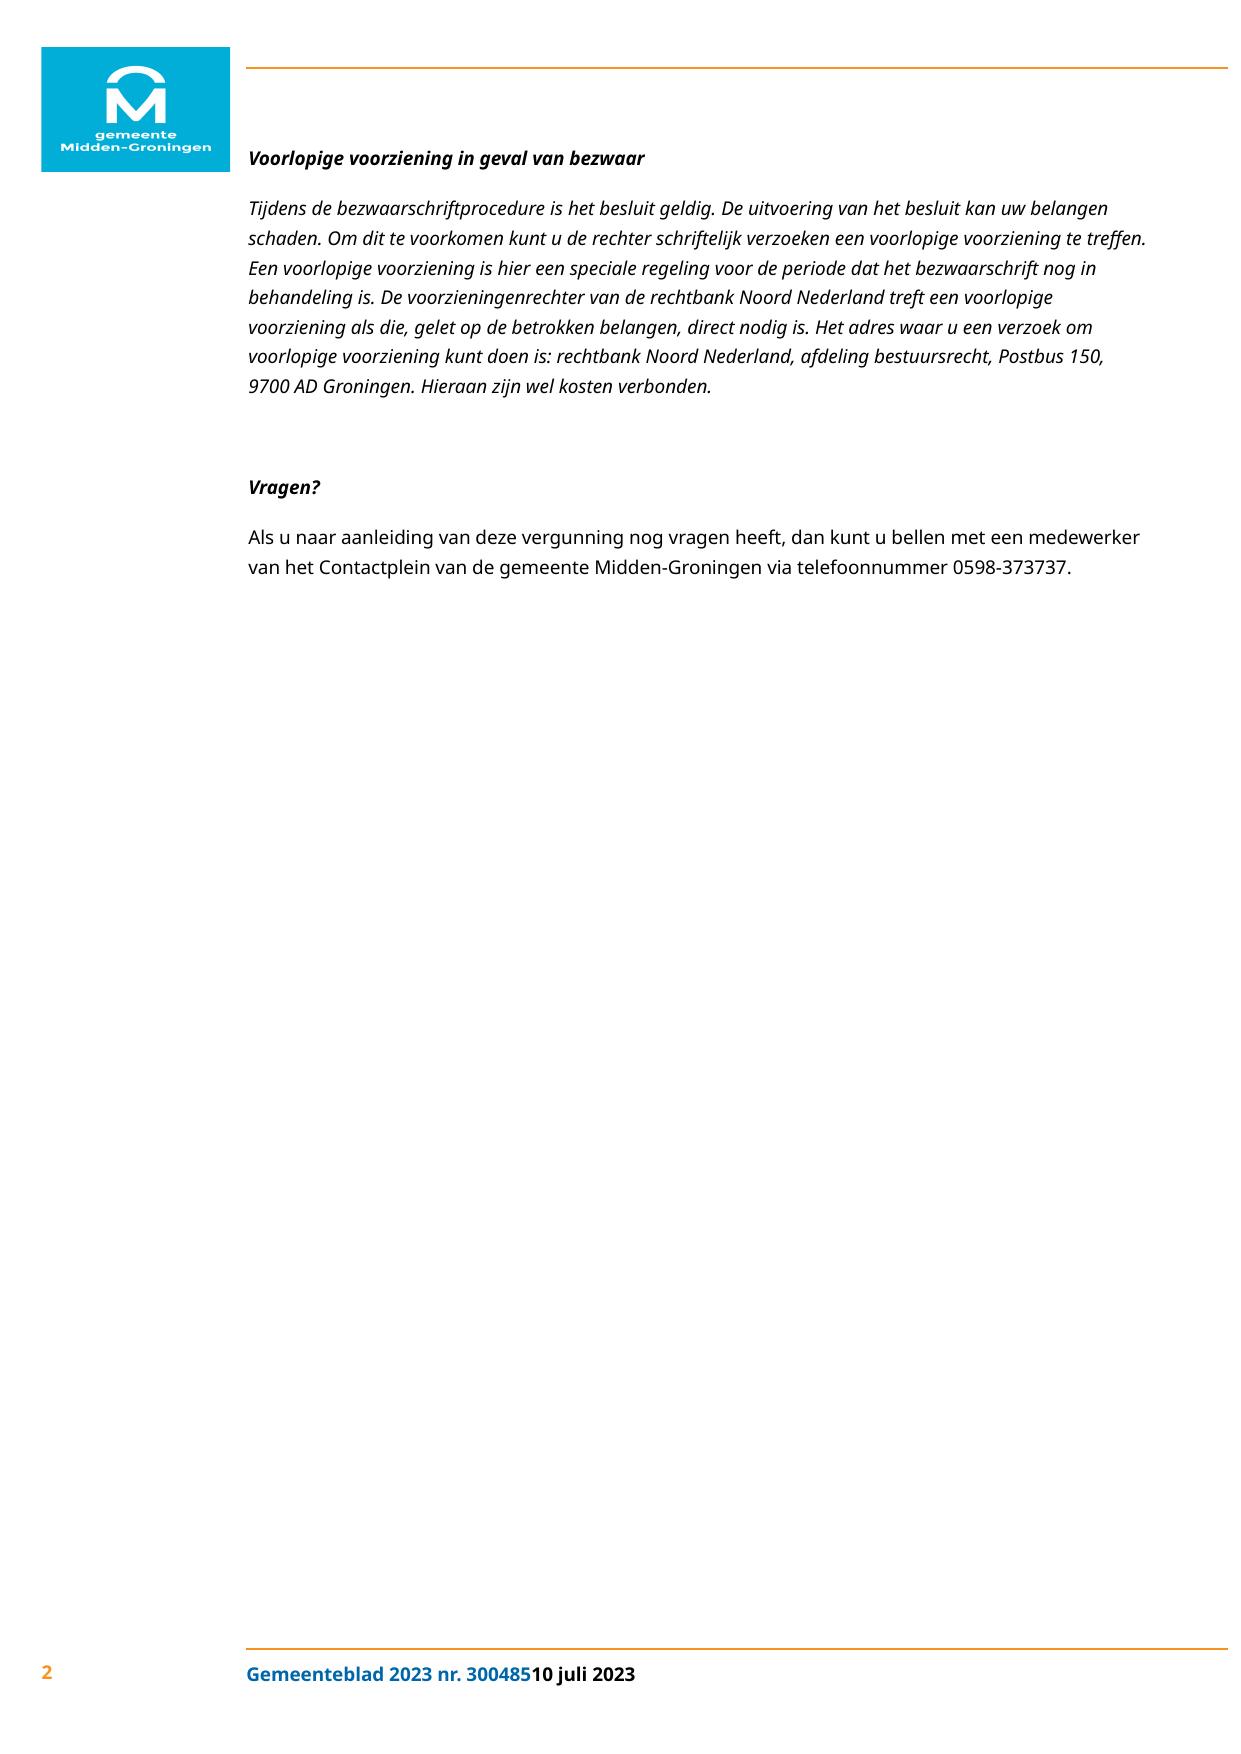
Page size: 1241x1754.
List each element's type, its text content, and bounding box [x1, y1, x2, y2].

text Tijdens de bezwaarschriftprocedure is het besluit geldig. De uitvoering van het besluit kan uw belangen schaden. Om dit te voorkomen kunt u de rechter schriftelijk verzoeken een voorlopige voorziening te treffen. Een voorlopige voorziening is hier een speciale regeling voor de periode dat het bezwaarschrift nog in behandeling is. De voorzieningenrechter van de rechtbank Noord Nederland treft een voorlopige voorziening als die, gelet op de betrokken belangen, direct nodig is. Het adres waar u een verzoek om voorlopige voorziening kunt doen is: rechtbank Noord Nederland, afdeling bestuursrecht, Postbus 150, 9700 AD Groningen. Hieraan zijn wel kosten verbonden. [248, 196, 1152, 399]
picture [107, 89, 165, 122]
text Vragen? [248, 474, 1152, 500]
picture [108, 66, 164, 82]
picture [184, 146, 190, 153]
text Als u naar aanleiding van deze vergunning nog vragen heeft, dan kunt u bellen met een medewerker van het Contactplein van de gemeente Midden-Groningen via telefoonnummer 0598-373737. [248, 524, 1152, 580]
text Voorlopige voorziening in geval van bezwaar [248, 145, 1152, 171]
